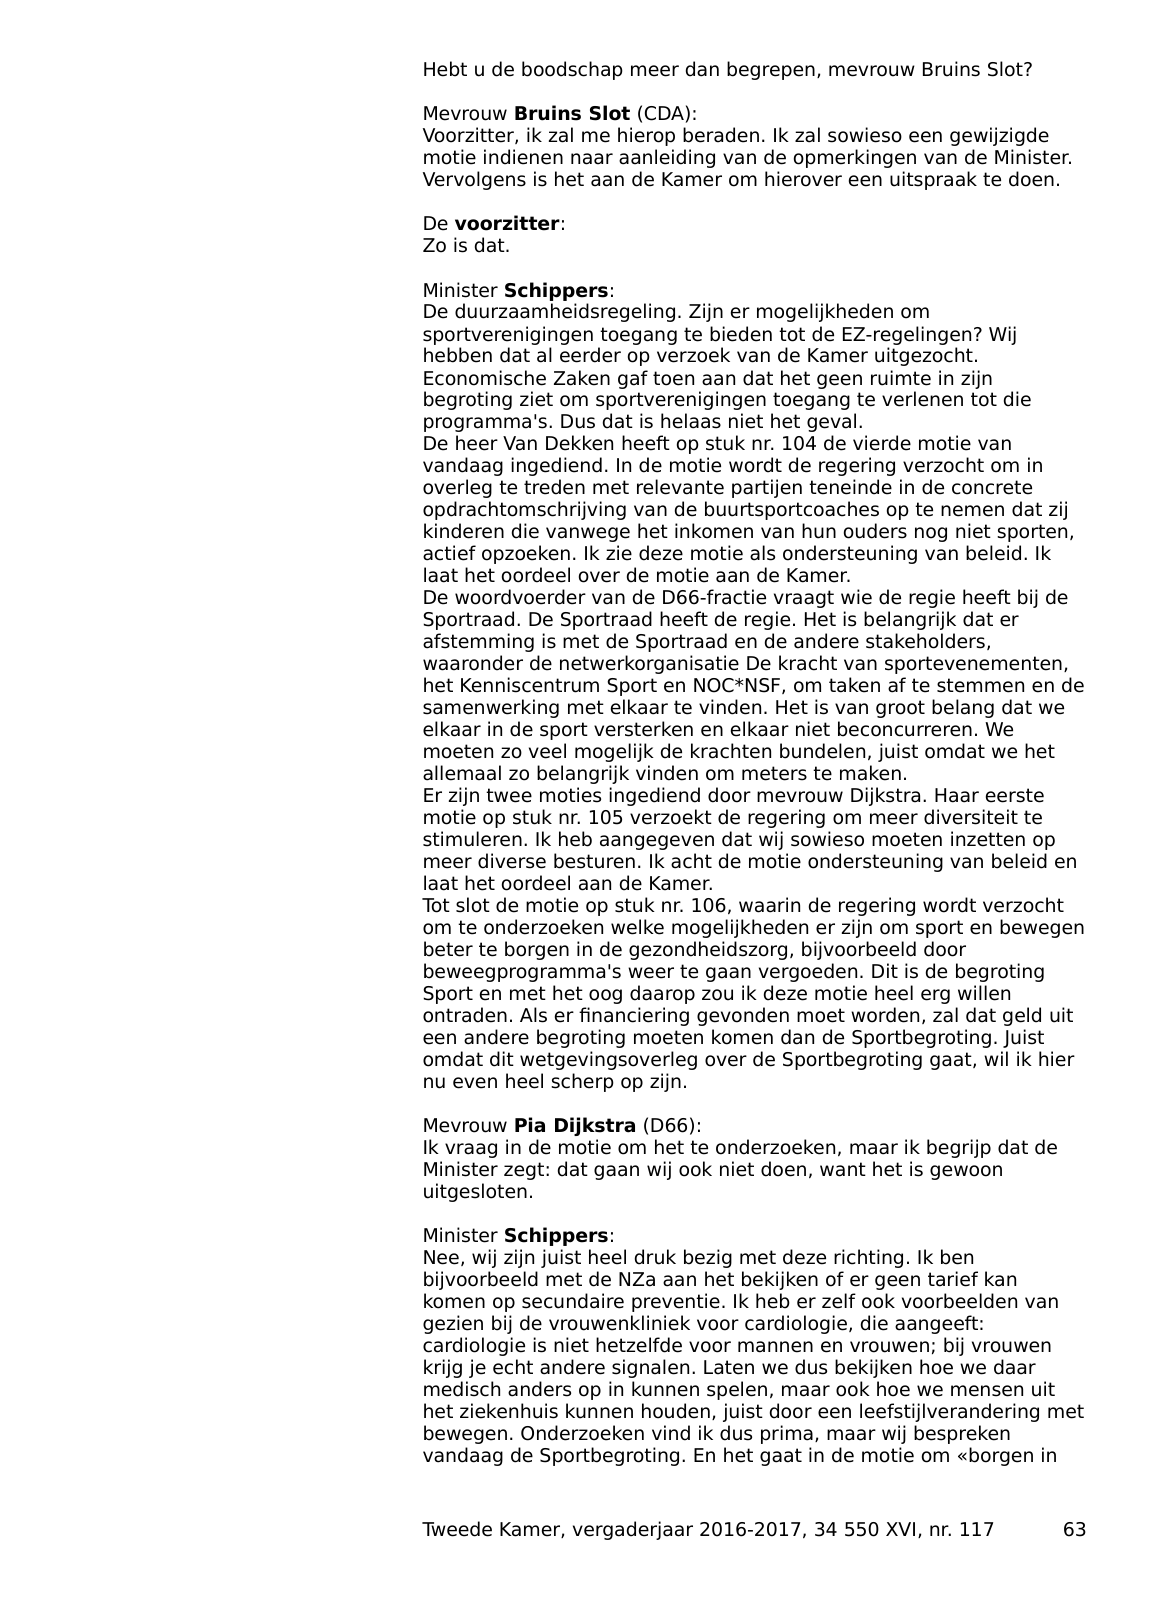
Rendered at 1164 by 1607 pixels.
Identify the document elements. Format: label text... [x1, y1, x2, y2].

text Er zijn twee moties ingediend door mevrouw Dijkstra. Haar eerste motie op stuk nr. 105 verzoekt de regering om meer diversiteit te stimuleren. Ik heb aangegeven dat wij sowieso moeten inzetten op meer diverse besturen. Ik acht de motie ondersteuning van beleid en laat het oordeel aan de Kamer. [422, 785, 1087, 895]
text Voorzitter, ik zal me hierop beraden. Ik zal sowieso een gewijzigde motie indienen naar aanleiding van de opmerkingen van de Minister. Vervolgens is het aan de Kamer om hierover een uitspraak te doen. [422, 125, 1087, 191]
text De woordvoerder van de D66-fractie vraagt wie de regie heeft bij de Sportraad. De Sportraad heeft de regie. Het is belangrijk dat er afstemming is met de Sportraad en de andere stakeholders, waaronder de netwerkorganisatie De kracht van sportevenementen, het Kenniscentrum Sport en NOC*NSF, om taken af te stemmen en de samenwerking met elkaar te vinden. Het is van groot belang dat we elkaar in de sport versterken en elkaar niet beconcurreren. We moeten zo veel mogelijk de krachten bundelen, juist omdat we het allemaal zo belangrijk vinden om meters te maken. [422, 587, 1087, 785]
text Zo is dat. [422, 235, 1087, 257]
text Mevrouw Pia Dijkstra (D66): [422, 1115, 1087, 1137]
text Hebt u de boodschap meer dan begrepen, mevrouw Bruins Slot? [422, 59, 1087, 81]
text De voorzitter: [422, 213, 1087, 235]
text De duurzaamheidsregeling. Zijn er mogelijkheden om sportverenigingen toegang te bieden tot de EZ-regelingen? Wij hebben dat al eerder op verzoek van de Kamer uitgezocht. Economische Zaken gaf toen aan dat het geen ruimte in zijn begroting ziet om sportverenigingen toegang te verlenen tot die programma's. Dus dat is helaas niet het geval. [422, 301, 1087, 433]
text Minister Schippers: [422, 1225, 1087, 1247]
text Minister Schippers: [422, 279, 1087, 301]
text Mevrouw Bruins Slot (CDA): [422, 103, 1087, 125]
text Nee, wij zijn juist heel druk bezig met deze richting. Ik ben bijvoorbeeld met de NZa aan het bekijken of er geen tarief kan komen op secundaire preventie. Ik heb er zelf ook voorbeelden van gezien bij de vrouwenkliniek voor cardiologie, die aangeeft: cardiologie is niet hetzelfde voor mannen en vrouwen; bij vrouwen krijg je echt andere signalen. Laten we dus bekijken hoe we daar medisch anders op in kunnen spelen, maar ook hoe we mensen uit het ziekenhuis kunnen houden, juist door een leefstijlverandering met bewegen. Onderzoeken vind ik dus prima, maar wij bespreken vandaag de Sportbegroting. En het gaat in de motie om «borgen in [422, 1247, 1087, 1467]
text De heer Van Dekken heeft op stuk nr. 104 de vierde motie van vandaag ingediend. In de motie wordt de regering verzocht om in overleg te treden met relevante partijen teneinde in de concrete opdrachtomschrijving van de buurtsportcoaches op te nemen dat zij kinderen die vanwege het inkomen van hun ouders nog niet sporten, actief opzoeken. Ik zie deze motie als ondersteuning van beleid. Ik laat het oordeel over de motie aan de Kamer. [422, 433, 1087, 587]
text Tot slot de motie op stuk nr. 106, waarin de regering wordt verzocht om te onderzoeken welke mogelijkheden er zijn om sport en bewegen beter te borgen in de gezondheidszorg, bijvoorbeeld door beweegprogramma's weer te gaan vergoeden. Dit is de begroting Sport en met het oog daarop zou ik deze motie heel erg willen ontraden. Als er financiering gevonden moet worden, zal dat geld uit een andere begroting moeten komen dan de Sportbegroting. Juist omdat dit wetgevingsoverleg over de Sportbegroting gaat, wil ik hier nu even heel scherp op zijn. [422, 895, 1087, 1093]
text Ik vraag in de motie om het te onderzoeken, maar ik begrijp dat de Minister zegt: dat gaan wij ook niet doen, want het is gewoon uitgesloten. [422, 1137, 1087, 1203]
